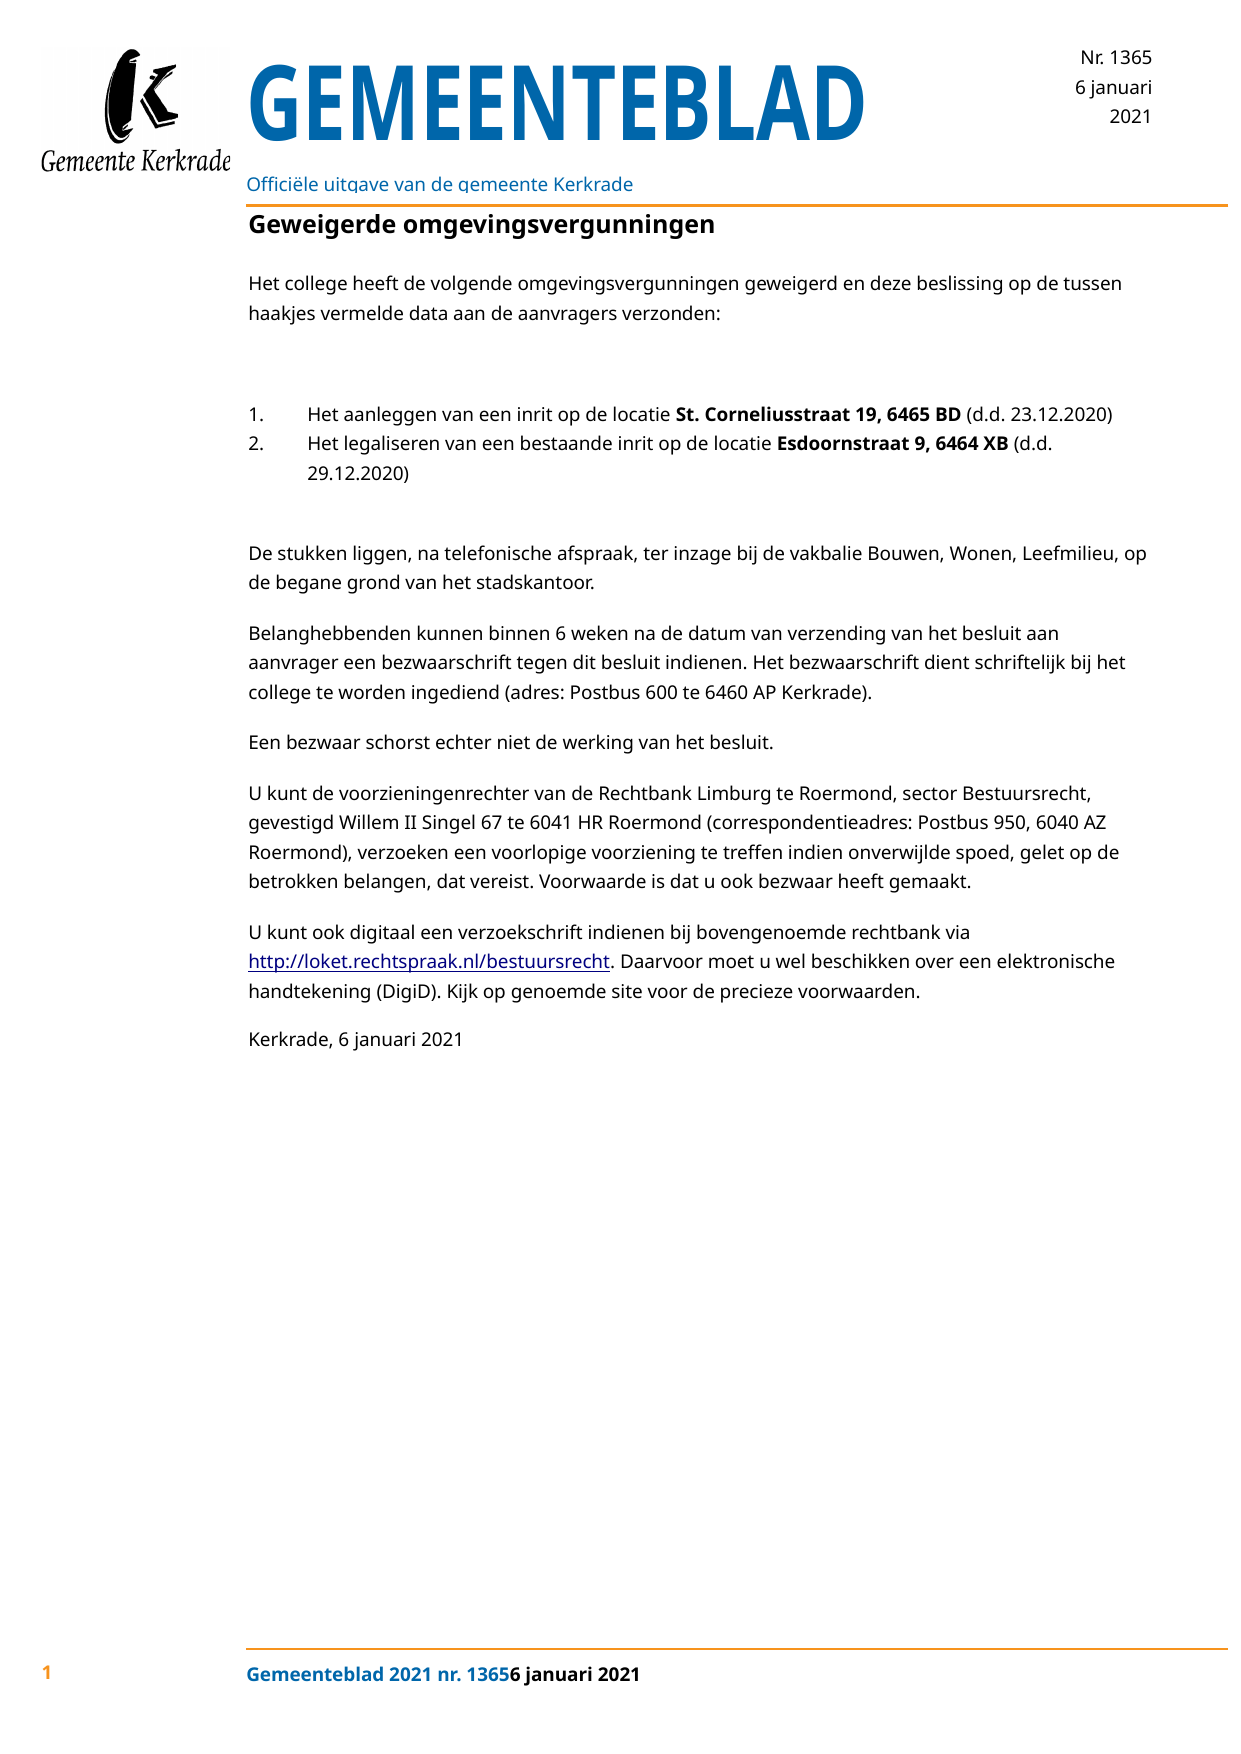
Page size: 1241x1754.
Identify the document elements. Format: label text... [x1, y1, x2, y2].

text U kunt de voorzieningenrechter van de Rechtbank Limburg te Roermond, sector Bestuursrecht, gevestigd Willem II Singel 67 te 6041 HR Roermond (correspondentieadres: Postbus 950, 6040 AZ Roermond), verzoeken een voorlopige voorziening te treffen indien onverwijlde spoed, gelet op de betrokken belangen, dat vereist. Voorwaarde is dat u ook bezwaar heeft gemaakt. [248, 780, 1152, 894]
text De stukken liggen, na telefonische afspraak, ter inzage bij de vakbalie Bouwen, Wonen, Leefmilieu, op de begane grond van het stadskantoor. [248, 540, 1152, 595]
list Het aanleggen van een inrit op de locatie St. Corneliusstraat 19, 6465 BD (d.d. 23.12.2020) [248, 401, 1152, 426]
text U kunt ook digitaal een verzoekschrift indienen bij bovengenoemde rechtbank via http://loket.rechtspraak.nl/bestuursrecht. Daarvoor moet u wel beschikken over een elektronische handtekening (DigiD). Kijk op genoemde site voor de precieze voorwaarden. [248, 919, 1152, 1004]
text Het college heeft de volgende omgevingsvergunningen geweigerd en deze beslissing op de tussen haakjes vermelde data aan de aanvragers verzonden: [248, 270, 1152, 326]
text Belanghebbenden kunnen binnen 6 weken na de datum van verzending van het besluit aan aanvrager een bezwaarschrift tegen dit besluit indienen. Het bezwaarschrift dient schriftelijk bij het college te worden ingediend (adres: Postbus 600 te 6460 AP Kerkrade). [248, 620, 1152, 705]
text Een bezwaar schorst echter niet de werking van het besluit. [248, 729, 1152, 755]
text Kerkrade, 6 januari 2021 [248, 1026, 1152, 1052]
text Geweigerde omgevingsvergunningen [248, 207, 1152, 241]
picture [41, 47, 231, 172]
list Het legaliseren van een bestaande inrit op de locatie Esdoornstraat 9, 6464 XB (d.d. 29.12.2020) [248, 430, 1152, 486]
